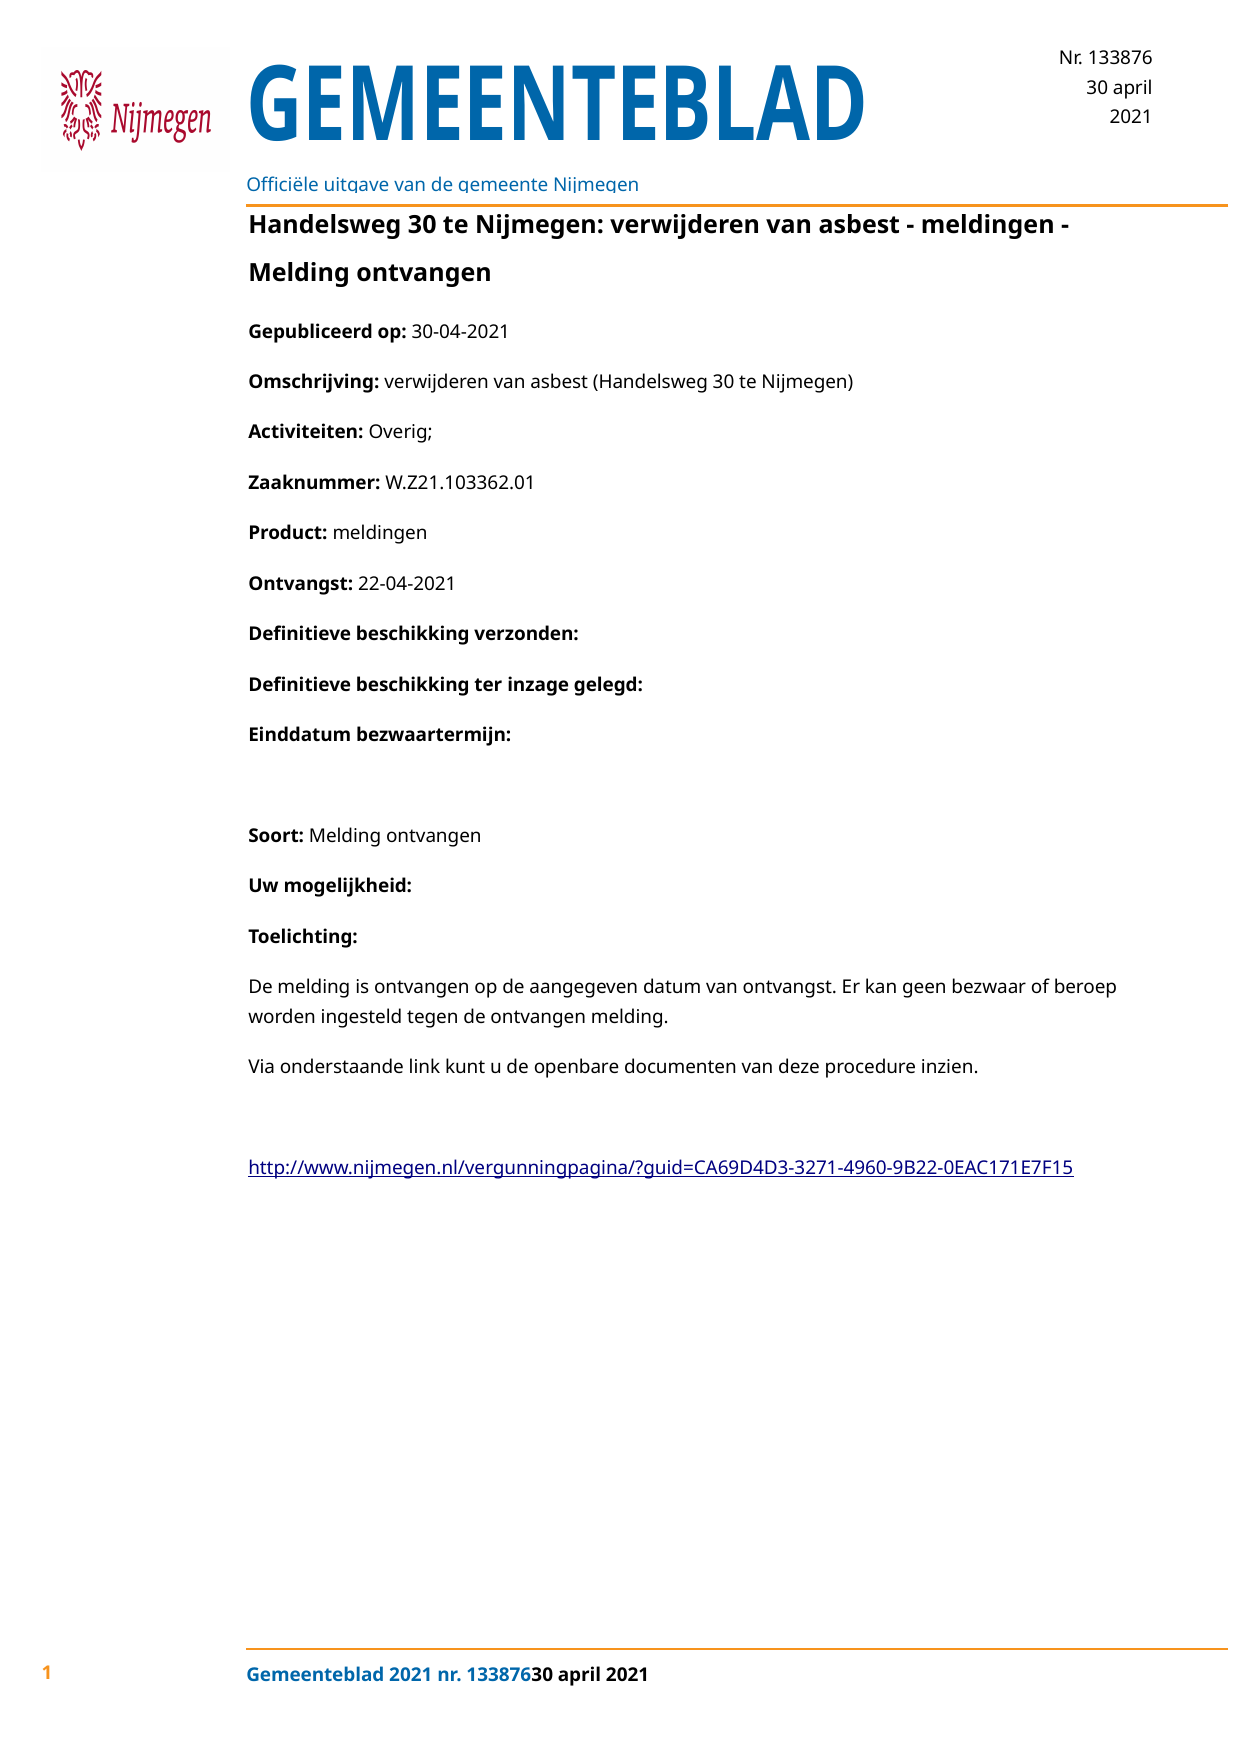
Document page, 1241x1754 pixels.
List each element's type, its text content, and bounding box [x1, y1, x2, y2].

text Activiteiten: Overig; [248, 419, 1152, 444]
text Toelichting: [248, 923, 1152, 949]
text Einddatum bezwaartermijn: [248, 721, 1152, 747]
text Uw mogelijkheid: [248, 872, 1152, 898]
text Gepubliceerd op: 30-04-2021 [248, 318, 1152, 344]
text Via onderstaande link kunt u de openbare documenten van deze procedure inzien. [248, 1053, 1152, 1079]
text http://www.nijmegen.nl/vergunningpagina/?guid=CA69D4D3-3271-4960-9B22-0EAC171E7F15 [248, 1154, 1152, 1180]
text De melding is ontvangen op de aangegeven datum van ontvangst. Er kan geen bezwaar of beroep worden ingesteld tegen de ontvangen melding. [248, 973, 1152, 1029]
text Omschrijving: verwijderen van asbest (Handelsweg 30 te Nijmegen) [248, 368, 1152, 394]
text Soort: Melding ontvangen [248, 822, 1152, 848]
text Definitieve beschikking ter inzage gelegd: [248, 671, 1152, 697]
text Zaaknummer: W.Z21.103362.01 [248, 469, 1152, 495]
text Definitieve beschikking verzonden: [248, 620, 1152, 646]
text Product: meldingen [248, 519, 1152, 545]
picture [41, 47, 231, 172]
text Ontvangst: 22-04-2021 [248, 570, 1152, 596]
text Handelsweg 30 te Nijmegen: verwijderen van asbest - meldingen - Melding ontvangen [248, 207, 1152, 288]
